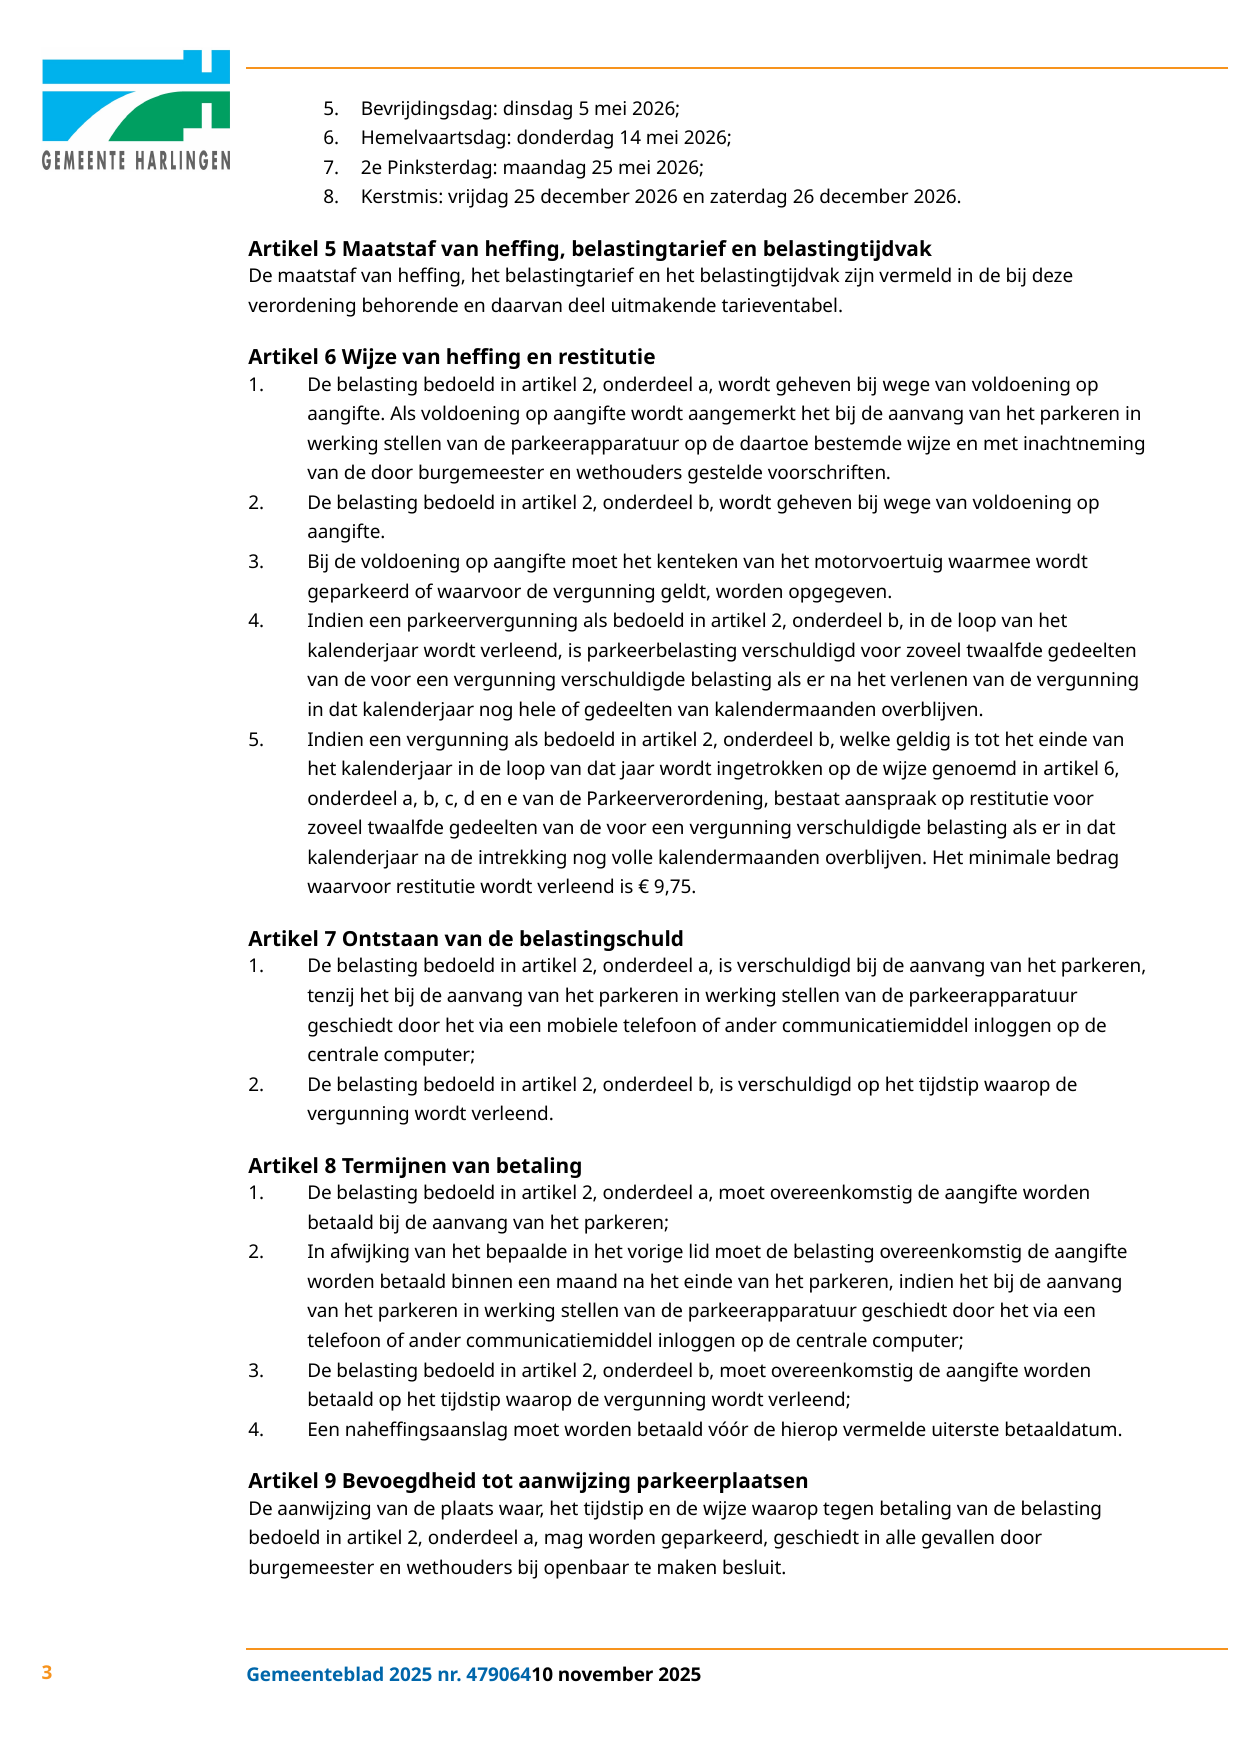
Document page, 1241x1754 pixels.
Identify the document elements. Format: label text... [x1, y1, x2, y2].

text Artikel 7 Ontstaan van de belastingschuld [248, 924, 1152, 953]
list De belasting bedoeld in artikel 2, onderdeel a, moet overeenkomstig de aangifte worden betaald bij de aanvang van het parkeren; [248, 1179, 1152, 1235]
list In afwijking van het bepaalde in het vorige lid moet de belasting overeenkomstig de aangifte worden betaald binnen een maand na het einde van het parkeren, indien het bij de aanvang van het parkeren in werking stellen van de parkeerapparatuur geschiedt door het via een telefoon of ander communicatiemiddel inloggen op de centrale computer; [248, 1238, 1152, 1353]
list De belasting bedoeld in artikel 2, onderdeel a, is verschuldigd bij de aanvang van het parkeren, tenzij het bij de aanvang van het parkeren in werking stellen van de parkeerapparatuur geschiedt door het via een mobiele telefoon of ander communicatiemiddel inloggen op de centrale computer; [248, 953, 1152, 1067]
list Een naheffingsaanslag moet worden betaald vóór de hierop vermelde uiterste betaaldatum. [248, 1416, 1152, 1442]
list De belasting bedoeld in artikel 2, onderdeel a, wordt geheven bij wege van voldoening op aangifte. Als voldoening op aangifte wordt aangemerkt het bij de aanvang van het parkeren in werking stellen van de parkeerapparatuur op de daartoe bestemde wijze en met inachtneming van de door burgemeester en wethouders gestelde voorschriften. [248, 371, 1152, 485]
list Hemelvaartsdag: donderdag 14 mei 2026; [323, 124, 1152, 150]
text Artikel 9 Bevoegdheid tot aanwijzing parkeerplaatsen [248, 1466, 1152, 1495]
list Kerstmis: vrijdag 25 december 2026 en zaterdag 26 december 2026. [323, 183, 1152, 209]
text De maatstaf van heffing, het belastingtarief en het belastingtijdvak zijn vermeld in de bij deze verordening behorende en daarvan deel uitmakende tarieventabel. [248, 262, 1152, 318]
text Artikel 8 Termijnen van betaling [248, 1151, 1152, 1179]
list Indien een vergunning als bedoeld in artikel 2, onderdeel b, welke geldig is tot het einde van het kalenderjaar in de loop van dat jaar wordt ingetrokken op de wijze genoemd in artikel 6, onderdeel a, b, c, d en e van de Parkeerverordening, bestaat aanspraak op restitutie voor zoveel twaalfde gedeelten van de voor een vergunning verschuldigde belasting als er in dat kalenderjaar na de intrekking nog volle kalendermaanden overblijven. Het minimale bedrag waarvoor restitutie wordt verleend is € 9,75. [248, 726, 1152, 899]
list De belasting bedoeld in artikel 2, onderdeel b, wordt geheven bij wege van voldoening op aangifte. [248, 489, 1152, 544]
list De belasting bedoeld in artikel 2, onderdeel b, moet overeenkomstig de aangifte worden betaald op het tijdstip waarop de vergunning wordt verleend; [248, 1357, 1152, 1412]
text De aanwijzing van de plaats waar, het tijdstip en de wijze waarop tegen betaling van de belasting bedoeld in artikel 2, onderdeel a, mag worden geparkeerd, geschiedt in alle gevallen door burgemeester en wethouders bij openbaar te maken besluit. [248, 1495, 1152, 1580]
text Artikel 5 Maatstaf van heffing, belastingtarief en belastingtijdvak [248, 234, 1152, 262]
text Artikel 6 Wijze van heffing en restitutie [248, 342, 1152, 371]
list 2e Pinksterdag: maandag 25 mei 2026; [323, 154, 1152, 180]
list Bij de voldoening op aangifte moet het kenteken van het motorvoertuig waarmee wordt geparkeerd of waarvoor de vergunning geldt, worden opgegeven. [248, 548, 1152, 604]
list Bevrijdingsdag: dinsdag 5 mei 2026; [323, 95, 1152, 121]
picture [41, 47, 231, 172]
list Indien een parkeervergunning als bedoeld in artikel 2, onderdeel b, in de loop van het kalenderjaar wordt verleend, is parkeerbelasting verschuldigd voor zoveel twaalfde gedeelten van de voor een vergunning verschuldigde belasting als er na het verlenen van de vergunning in dat kalenderjaar nog hele of gedeelten van kalendermaanden overblijven. [248, 607, 1152, 722]
list De belasting bedoeld in artikel 2, onderdeel b, is verschuldigd op het tijdstip waarop de vergunning wordt verleend. [248, 1071, 1152, 1126]
